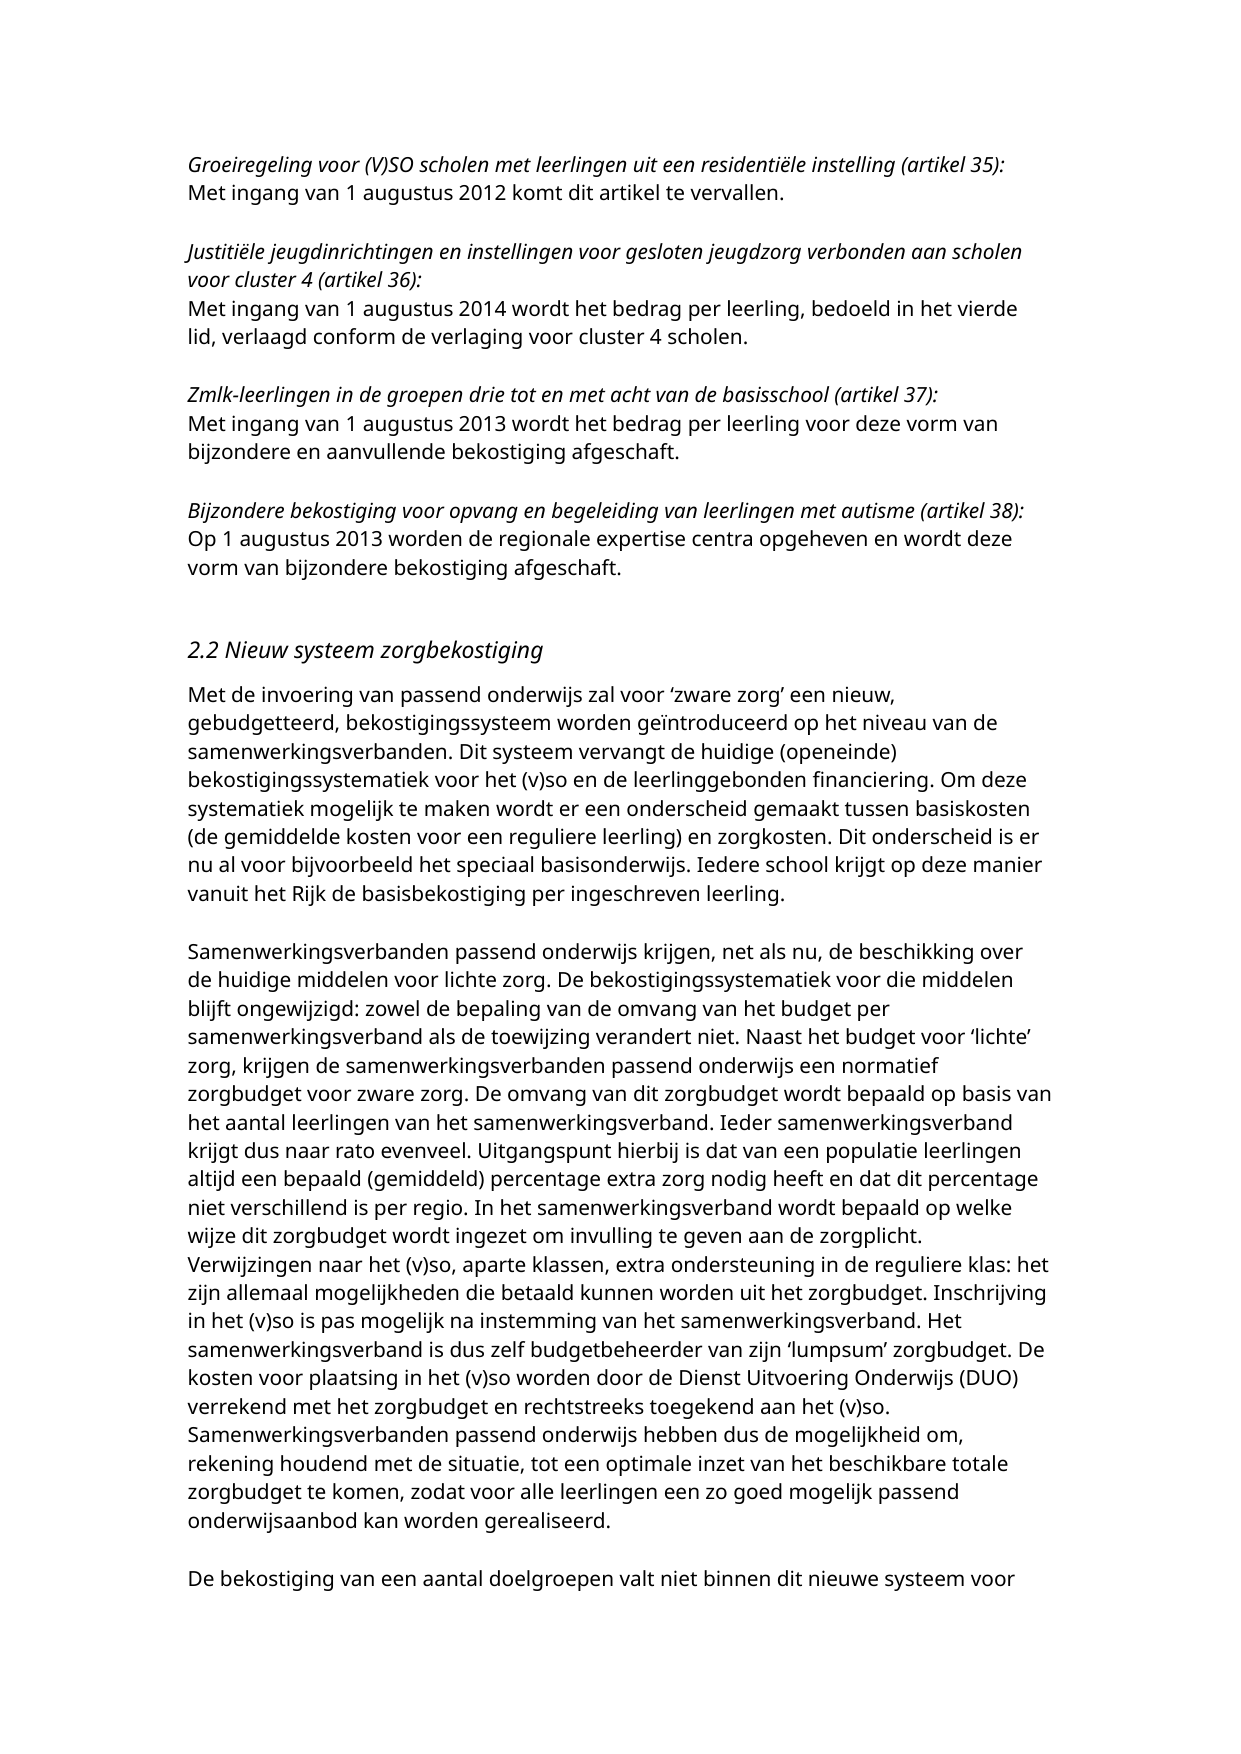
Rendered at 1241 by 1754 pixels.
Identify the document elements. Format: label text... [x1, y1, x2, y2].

text Met de invoering van passend onderwijs zal voor ‘zware zorg’ een nieuw, gebudgetteerd, bekostigingssysteem worden geïntroduceerd op het niveau van de samenwerkingsverbanden. Dit systeem vervangt de huidige (openeinde) bekostigingssystematiek voor het (v)so en de leerlinggebonden financiering. Om deze systematiek mogelijk te maken wordt er een onderscheid gemaakt tussen basiskosten (de gemiddelde kosten voor een reguliere leerling) en zorgkosten. Dit onderscheid is er nu al voor bijvoorbeeld het speciaal basisonderwijs. Iedere school krijgt op deze manier vanuit het Rijk de basisbekostiging per ingeschreven leerling. [187, 680, 1053, 907]
text Samenwerkingsverbanden passend onderwijs krijgen, net als nu, de beschikking over de huidige middelen voor lichte zorg. De bekostigingssystematiek voor die middelen blijft ongewijzigd: zowel de bepaling van de omvang van het budget per samenwerkingsverband als de toewijzing verandert niet. Naast het budget voor ‘lichte’ zorg, krijgen de samenwerkingsverbanden passend onderwijs een normatief zorgbudget voor zware zorg. De omvang van dit zorgbudget wordt bepaald op basis van het aantal leerlingen van het samenwerkingsverband. Ieder samenwerkingsverband krijgt dus naar rato evenveel. Uitgangspunt hierbij is dat van een populatie leerlingen altijd een bepaald (gemiddeld) percentage extra zorg nodig heeft en dat dit percentage niet verschillend is per regio. In het samenwerkingsverband wordt bepaald op welke wijze dit zorgbudget wordt ingezet om invulling te geven aan de zorgplicht. Verwijzingen naar het (v)so, aparte klassen, extra ondersteuning in de reguliere klas: het zijn allemaal mogelijkheden die betaald kunnen worden uit het zorgbudget. Inschrijving in het (v)so is pas mogelijk na instemming van het samenwerkingsverband. Het samenwerkingsverband is dus zelf budgetbeheerder van zijn ‘lumpsum’ zorgbudget. De kosten voor plaatsing in het (v)so worden door de Dienst Uitvoering Onderwijs (DUO) verrekend met het zorgbudget en rechtstreeks toegekend aan het (v)so. [187, 937, 1053, 1420]
subtitle 2.2 Nieuw systeem zorgbekostiging [187, 634, 1053, 665]
text Samenwerkingsverbanden passend onderwijs hebben dus de mogelijkheid om, rekening houdend met de situatie, tot een optimale inzet van het beschikbare totale zorgbudget te komen, zodat voor alle leerlingen een zo goed mogelijk passend onderwijsaanbod kan worden gerealiseerd. [187, 1420, 1053, 1534]
text Met ingang van 1 augustus 2012 komt dit artikel te vervallen. [187, 178, 1053, 207]
text Op 1 augustus 2013 worden de regionale expertise centra opgeheven en wordt deze vorm van bijzondere bekostiging afgeschaft. [187, 524, 1053, 581]
text Justitiële jeugdinrichtingen en instellingen voor gesloten jeugdzorg verbonden aan scholen voor cluster 4 (artikel 36): [187, 237, 1053, 294]
text Met ingang van 1 augustus 2013 wordt het bedrag per leerling voor deze vorm van bijzondere en aanvullende bekostiging afgeschaft. [187, 409, 1053, 466]
text Bijzondere bekostiging voor opvang en begeleiding van leerlingen met autisme (artikel 38): [187, 496, 1053, 524]
text Groeiregeling voor (V)SO scholen met leerlingen uit een residentiële instelling (artikel 35): [187, 150, 1053, 178]
text Zmlk-leerlingen in de groepen drie tot en met acht van de basisschool (artikel 37): [187, 381, 1053, 409]
text Met ingang van 1 augustus 2014 wordt het bedrag per leerling, bedoeld in het vierde lid, verlaagd conform de verlaging voor cluster 4 scholen. [187, 294, 1053, 351]
text De bekostiging van een aantal doelgroepen valt niet binnen dit nieuwe systeem voor [187, 1564, 1053, 1593]
